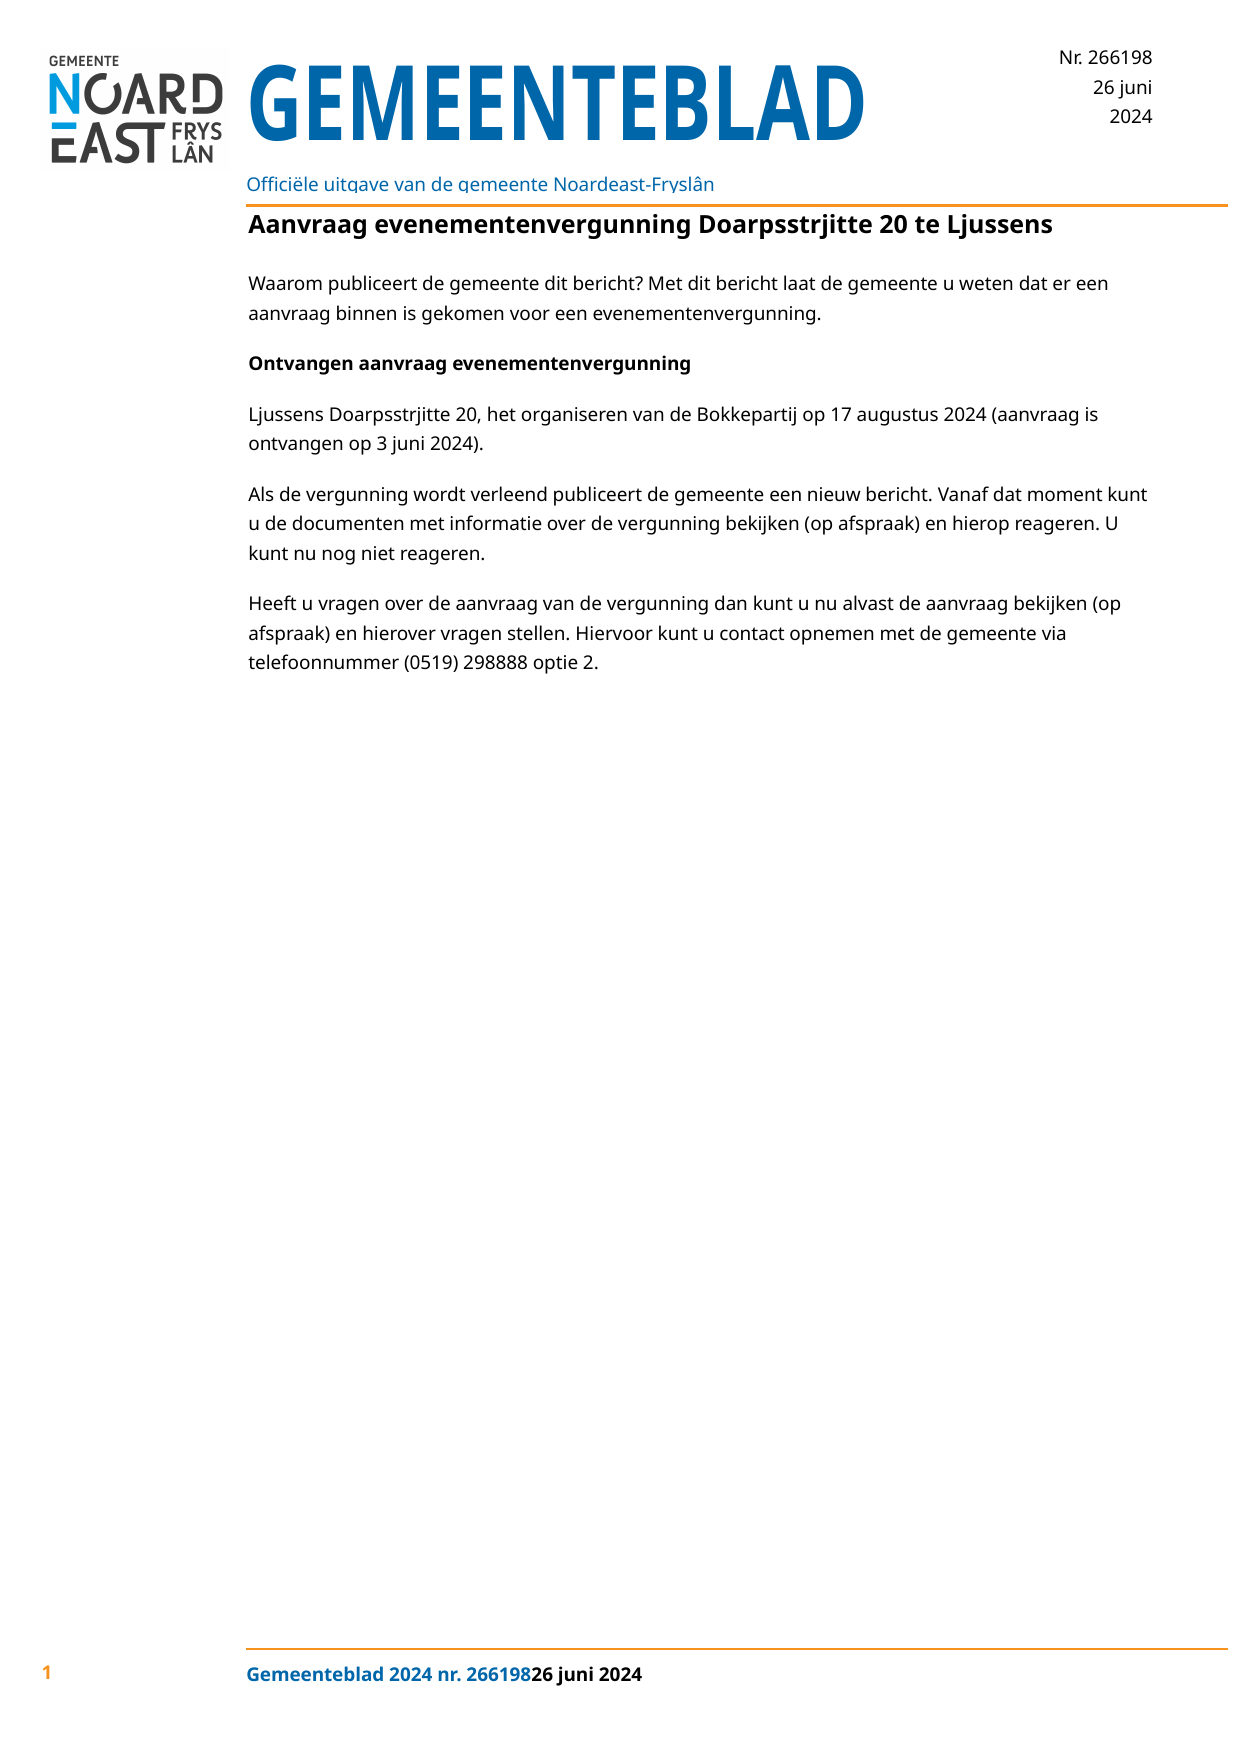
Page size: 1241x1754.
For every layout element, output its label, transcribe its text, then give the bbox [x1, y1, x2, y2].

text Als de vergunning wordt verleend publiceert de gemeente een nieuw bericht. Vanaf dat moment kunt u de documenten met informatie over de vergunning bekijken (op afspraak) en hierop reageren. U kunt nu nog niet reageren. [248, 481, 1152, 566]
text Ontvangen aanvraag evenementenvergunning [248, 350, 1152, 376]
text Waarom publiceert de gemeente dit bericht? Met dit bericht laat de gemeente u weten dat er een aanvraag binnen is gekomen voor een evenementenvergunning. [248, 270, 1152, 326]
text Aanvraag evenementenvergunning Doarpsstrjitte 20 te Ljussens [248, 207, 1152, 241]
text Ljussens Doarpsstrjitte 20, het organiseren van de Bokkepartij op 17 augustus 2024 (aanvraag is ontvangen op 3 juni 2024). [248, 401, 1152, 456]
text Heeft u vragen over de aanvraag van de vergunning dan kunt u nu alvast de aanvraag bekijken (op afspraak) en hierover vragen stellen. Hiervoor kunt u contact opnemen met de gemeente via telefoonnummer (0519) 298888 optie 2. [248, 590, 1152, 675]
picture [41, 47, 231, 172]
